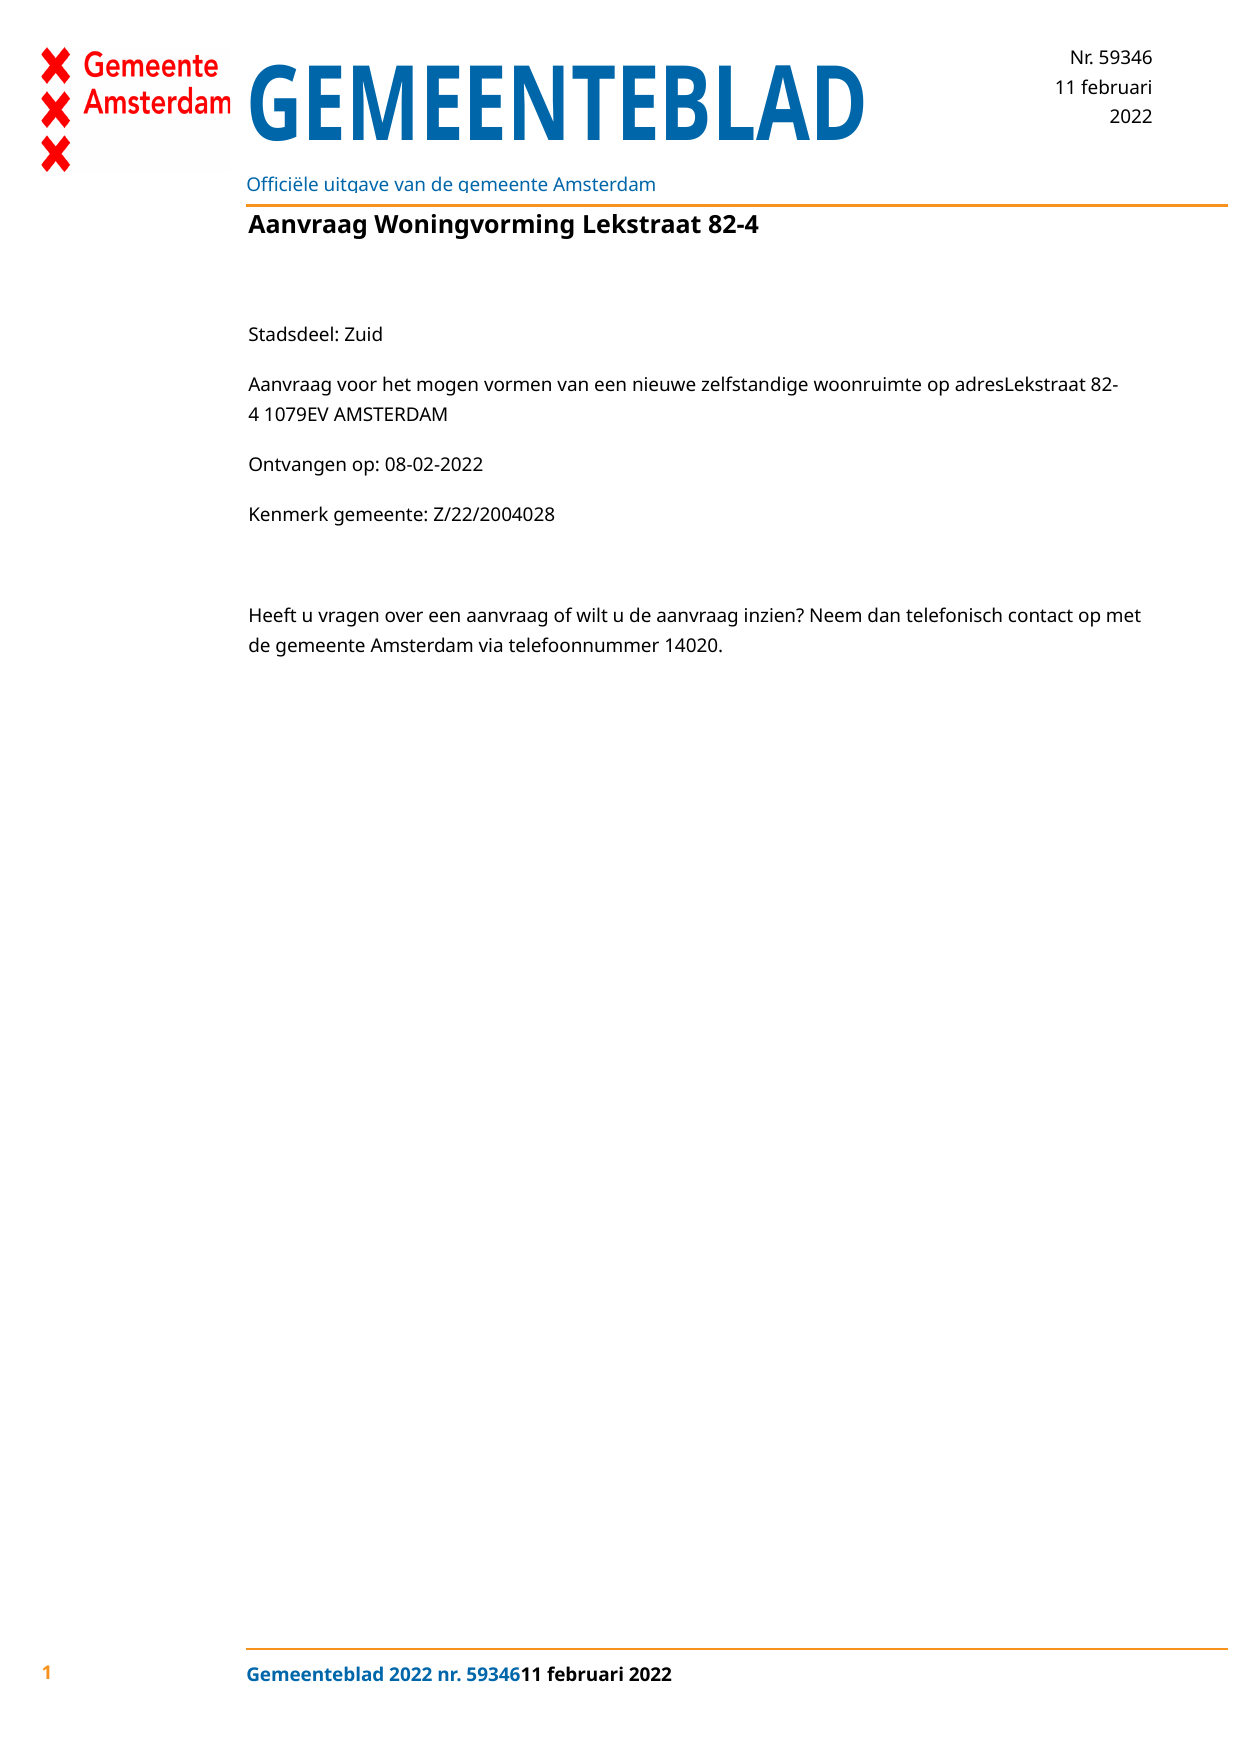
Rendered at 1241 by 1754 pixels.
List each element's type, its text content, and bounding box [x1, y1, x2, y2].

text Kenmerk gemeente: Z/22/2004028 [248, 502, 1152, 527]
text Heeft u vragen over een aanvraag of wilt u de aanvraag inzien? Neem dan telefonisch contact op met de gemeente Amsterdam via telefoonnummer 14020. [248, 602, 1152, 658]
text Ontvangen op: 08-02-2022 [248, 451, 1152, 477]
text Aanvraag Woningvorming Lekstraat 82-4 [248, 207, 1152, 241]
picture [41, 47, 231, 172]
text Aanvraag voor het mogen vormen van een nieuwe zelfstandige woonruimte op adresLekstraat 82-4 1079EV AMSTERDAM [248, 371, 1152, 426]
text Stadsdeel: Zuid [248, 321, 1152, 346]
